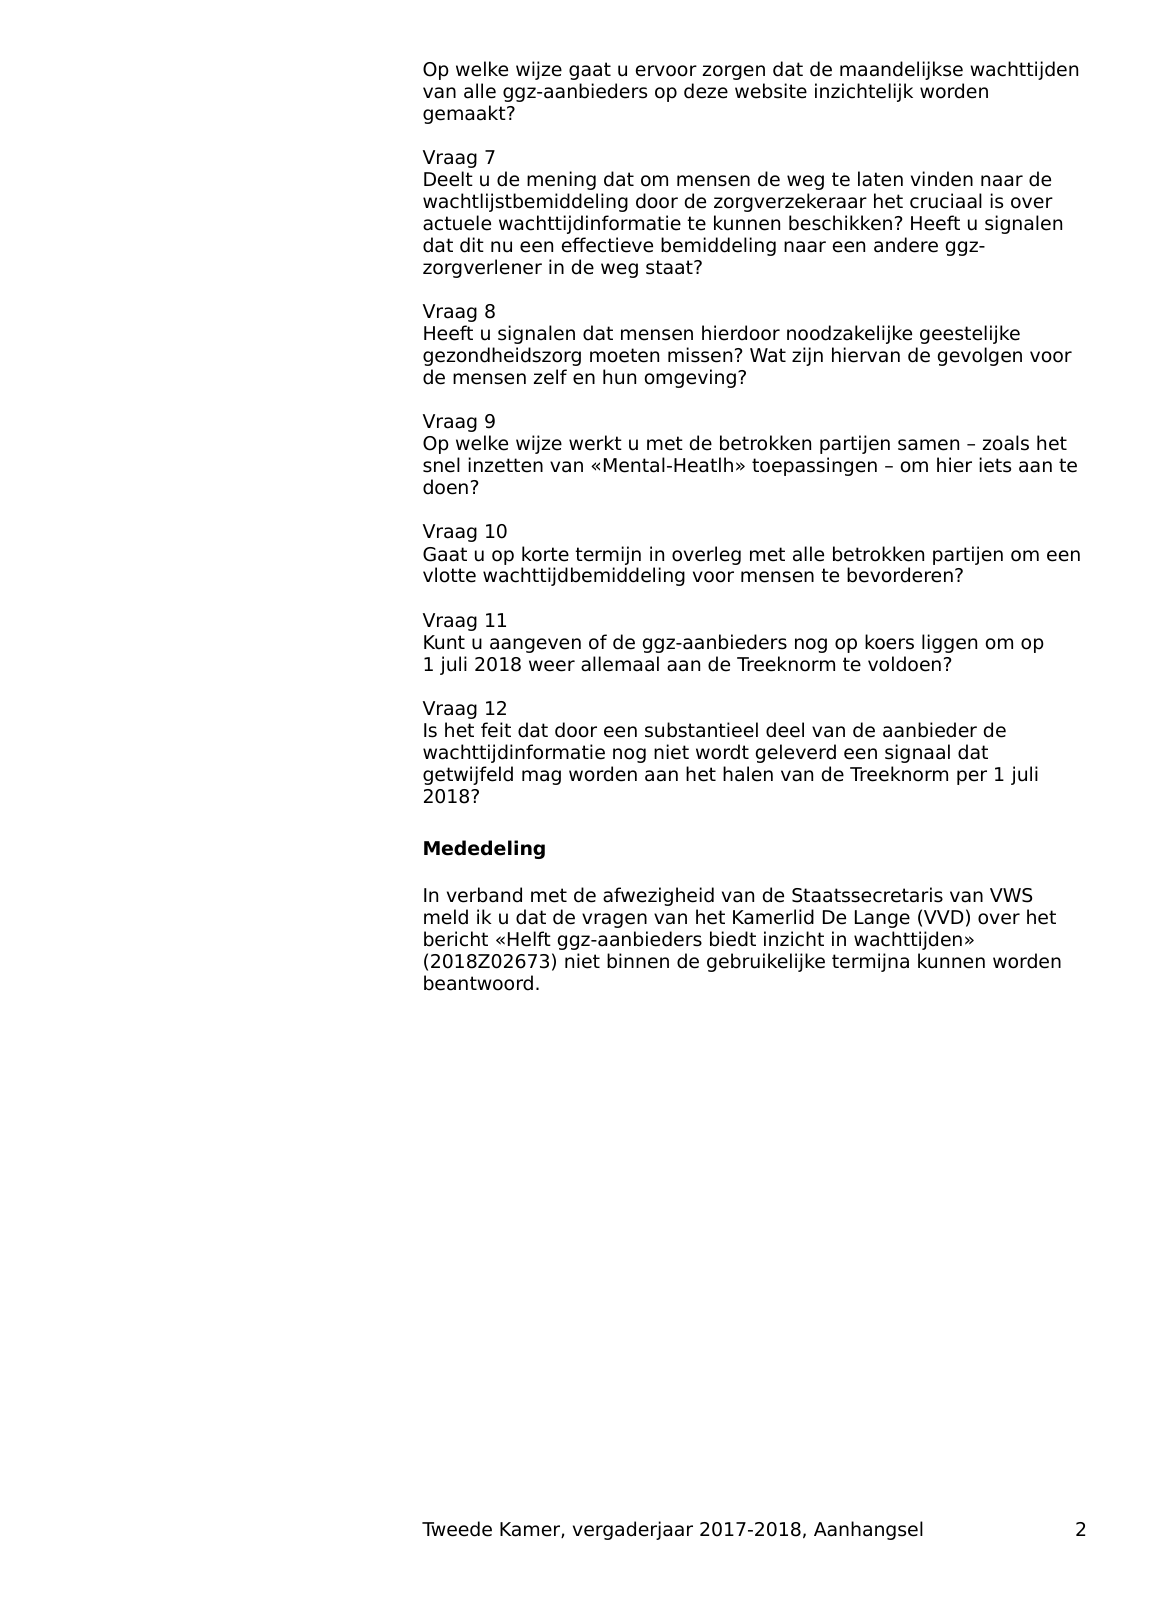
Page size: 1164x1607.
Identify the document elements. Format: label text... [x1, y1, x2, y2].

text Op welke wijze gaat u ervoor zorgen dat de maandelijkse wachttijden van alle ggz-aanbieders op deze website inzichtelijk worden gemaakt? [422, 59, 1087, 125]
text In verband met de afwezigheid van de Staatssecretaris van VWS meld ik u dat de vragen van het Kamerlid De Lange (VVD) over het bericht «Helft ggz-aanbieders biedt inzicht in wachttijden» (2018Z02673) niet binnen de gebruikelijke termijna kunnen worden beantwoord. [422, 884, 1087, 994]
text Vraag 10 [422, 521, 1087, 543]
text Gaat u op korte termijn in overleg met alle betrokken partijen om een vlotte wachttijdbemiddeling voor mensen te bevorderen? [422, 543, 1087, 587]
text Heeft u signalen dat mensen hierdoor noodzakelijke geestelijke gezondheidszorg moeten missen? Wat zijn hiervan de gevolgen voor de mensen zelf en hun omgeving? [422, 323, 1087, 389]
text Op welke wijze werkt u met de betrokken partijen samen – zoals het snel inzetten van «Mental-Heatlh» toepassingen – om hier iets aan te doen? [422, 433, 1087, 499]
text Vraag 9 [422, 411, 1087, 433]
text Vraag 12 [422, 698, 1087, 720]
text Kunt u aangeven of de ggz-aanbieders nog op koers liggen om op 1 juli 2018 weer allemaal aan de Treeknorm te voldoen? [422, 632, 1087, 676]
text Vraag 11 [422, 609, 1087, 632]
text Is het feit dat door een substantieel deel van de aanbieder de wachttijdinformatie nog niet wordt geleverd een signaal dat getwijfeld mag worden aan het halen van de Treeknorm per 1 juli 2018? [422, 720, 1087, 808]
text Deelt u de mening dat om mensen de weg te laten vinden naar de wachtlijstbemiddeling door de zorgverzekeraar het cruciaal is over actuele wachttijdinformatie te kunnen beschikken? Heeft u signalen dat dit nu een effectieve bemiddeling naar een andere ggz-zorgverlener in de weg staat? [422, 169, 1087, 279]
text Vraag 7 [422, 147, 1087, 169]
text Vraag 8 [422, 301, 1087, 323]
subtitle Mededeling [422, 838, 1087, 859]
